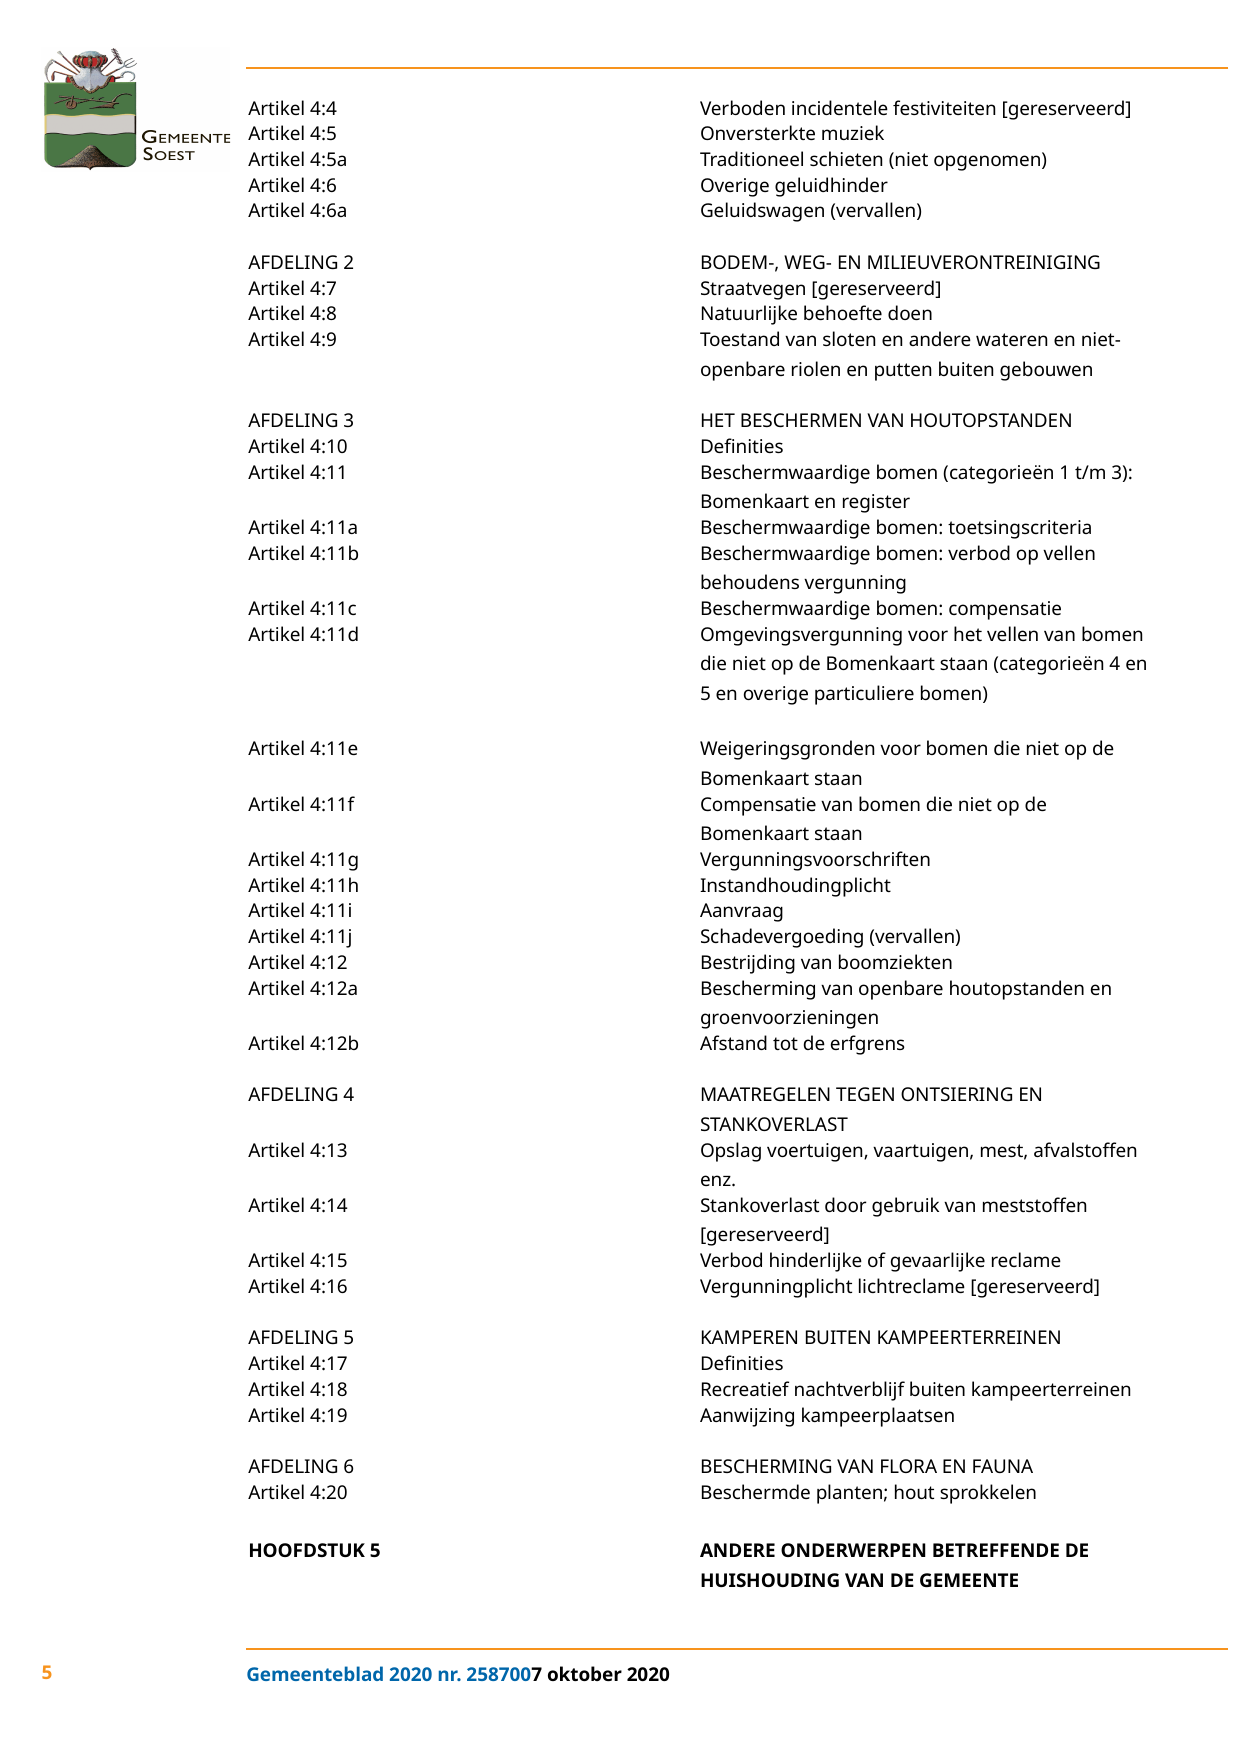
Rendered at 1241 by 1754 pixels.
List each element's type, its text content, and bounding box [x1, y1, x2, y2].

table_cell Artikel 4:11a [248, 514, 700, 540]
table_cell Beschermwaardige bomen: toetsingscriteria [700, 514, 1152, 540]
table_cell [700, 382, 1152, 407]
table_cell Artikel 4:12a [248, 975, 700, 1030]
table_cell Verbod hinderlijke of gevaarlijke reclame [700, 1248, 1152, 1273]
table_cell Artikel 4:11g [248, 846, 700, 872]
table_cell Instandhoudingplicht [700, 872, 1152, 897]
table_cell Afstand tot de erfgrens [700, 1030, 1152, 1056]
table_cell Beschermwaardige bomen (categorieën 1 t/m 3): Bomenkaart en register [700, 459, 1152, 514]
table_cell Artikel 4:12 [248, 949, 700, 975]
table_cell Geluidswagen (vervallen) [700, 198, 1152, 223]
table_cell Aanvraag [700, 898, 1152, 923]
table_cell Toestand van sloten en andere wateren en niet-openbare riolen en putten buiten gebouwen [700, 326, 1152, 382]
table_cell Straatvegen [gereserveerd] [700, 275, 1152, 301]
table_cell Artikel 4:7 [248, 275, 700, 301]
table_cell Bescherming van openbare houtopstanden en groenvoorzieningen [700, 975, 1152, 1030]
table_cell BESCHERMING VAN FLORA EN FAUNA [700, 1453, 1152, 1479]
table_cell Artikel 4:6a [248, 198, 700, 223]
table_cell Artikel 4:14 [248, 1192, 700, 1247]
table_cell Schadevergoeding (vervallen) [700, 923, 1152, 949]
table_cell Artikel 4:17 [248, 1350, 700, 1376]
table_cell Artikel 4:10 [248, 433, 700, 459]
table_cell Artikel 4:20 [248, 1479, 700, 1505]
table_cell [248, 224, 700, 249]
table_cell Vergunningplicht lichtreclame [gereserveerd] [700, 1273, 1152, 1299]
table_cell Definities [700, 433, 1152, 459]
table_cell Artikel 4:15 [248, 1248, 700, 1273]
table_cell Artikel 4:5 [248, 121, 700, 146]
table_cell Artikel 4:11 [248, 459, 700, 514]
table_header ANDERE ONDERWERPEN BETREFFENDE DE HUISHOUDING VAN DE GEMEENTE [700, 1538, 1152, 1593]
table_cell Omgevingsvergunning voor het vellen van bomen die niet op de Bomenkaart staan (categorieën 4 en 5 en overige particuliere bomen) [700, 621, 1152, 735]
table_cell AFDELING 3 [248, 408, 700, 433]
table_cell Artikel 4:11h [248, 872, 700, 897]
table_cell Artikel 4:11d [248, 621, 700, 735]
table_cell [248, 1428, 700, 1453]
table_cell Beschermwaardige bomen: compensatie [700, 595, 1152, 621]
table_header HOOFDSTUK 5 [248, 1538, 700, 1593]
table_cell Verboden incidentele festiviteiten [gereserveerd] [700, 95, 1152, 121]
table_cell Artikel 4:6 [248, 172, 700, 198]
table_cell Traditioneel schieten (niet opgenomen) [700, 146, 1152, 172]
table_cell HET BESCHERMEN VAN HOUTOPSTANDEN [700, 408, 1152, 433]
table_cell [700, 1428, 1152, 1453]
table_cell Aanwijzing kampeerplaatsen [700, 1402, 1152, 1427]
table_cell [700, 1056, 1152, 1081]
table_cell Bestrijding van boomziekten [700, 949, 1152, 975]
table_cell Artikel 4:11i [248, 898, 700, 923]
table_cell Artikel 4:8 [248, 301, 700, 326]
table_cell Vergunningsvoorschriften [700, 846, 1152, 872]
table_cell [248, 1299, 700, 1324]
table_cell Beschermde planten; hout sprokkelen [700, 1479, 1152, 1505]
table_cell Artikel 4:12b [248, 1030, 700, 1056]
table_cell Overige geluidhinder [700, 172, 1152, 198]
table_cell Artikel 4:11f [248, 791, 700, 846]
table_cell Artikel 4:11j [248, 923, 700, 949]
table_cell Artikel 4:16 [248, 1273, 700, 1299]
table_cell AFDELING 2 [248, 249, 700, 275]
table_cell Beschermwaardige bomen: verbod op vellen behoudens vergunning [700, 540, 1152, 595]
table_cell Stankoverlast door gebruik van meststoffen [gereserveerd] [700, 1192, 1152, 1247]
table_cell AFDELING 5 [248, 1325, 700, 1350]
picture [41, 47, 231, 172]
table_cell AFDELING 4 [248, 1081, 700, 1137]
table_cell [700, 1299, 1152, 1324]
table_cell Natuurlijke behoefte doen [700, 301, 1152, 326]
table_cell Artikel 4:11b [248, 540, 700, 595]
table_cell Weigeringsgronden voor bomen die niet op de Bomenkaart staan [700, 735, 1152, 791]
table_cell KAMPEREN BUITEN KAMPEERTERREINEN [700, 1325, 1152, 1350]
table_cell [248, 382, 700, 407]
table_cell Artikel 4:18 [248, 1376, 700, 1402]
table_cell Onversterkte muziek [700, 121, 1152, 146]
table_cell Artikel 4:4 [248, 95, 700, 121]
table_cell Artikel 4:11e [248, 735, 700, 791]
table_cell BODEM-, WEG- EN MILIEUVERONTREINIGING [700, 249, 1152, 275]
table_cell [248, 1056, 700, 1081]
table_cell AFDELING 6 [248, 1453, 700, 1479]
table_cell Artikel 4:9 [248, 326, 700, 382]
table_cell Recreatief nachtverblijf buiten kampeerterreinen [700, 1376, 1152, 1402]
table_cell Artikel 4:5a [248, 146, 700, 172]
table_cell Artikel 4:19 [248, 1402, 700, 1427]
table_cell MAATREGELEN TEGEN ONTSIERING EN STANKOVERLAST [700, 1081, 1152, 1137]
table_cell Definities [700, 1350, 1152, 1376]
table_cell Artikel 4:11c [248, 595, 700, 621]
table_cell Compensatie van bomen die niet op de Bomenkaart staan [700, 791, 1152, 846]
table_cell Artikel 4:13 [248, 1137, 700, 1192]
table_cell Opslag voertuigen, vaartuigen, mest, afvalstoffen enz. [700, 1137, 1152, 1192]
table_cell [700, 224, 1152, 249]
